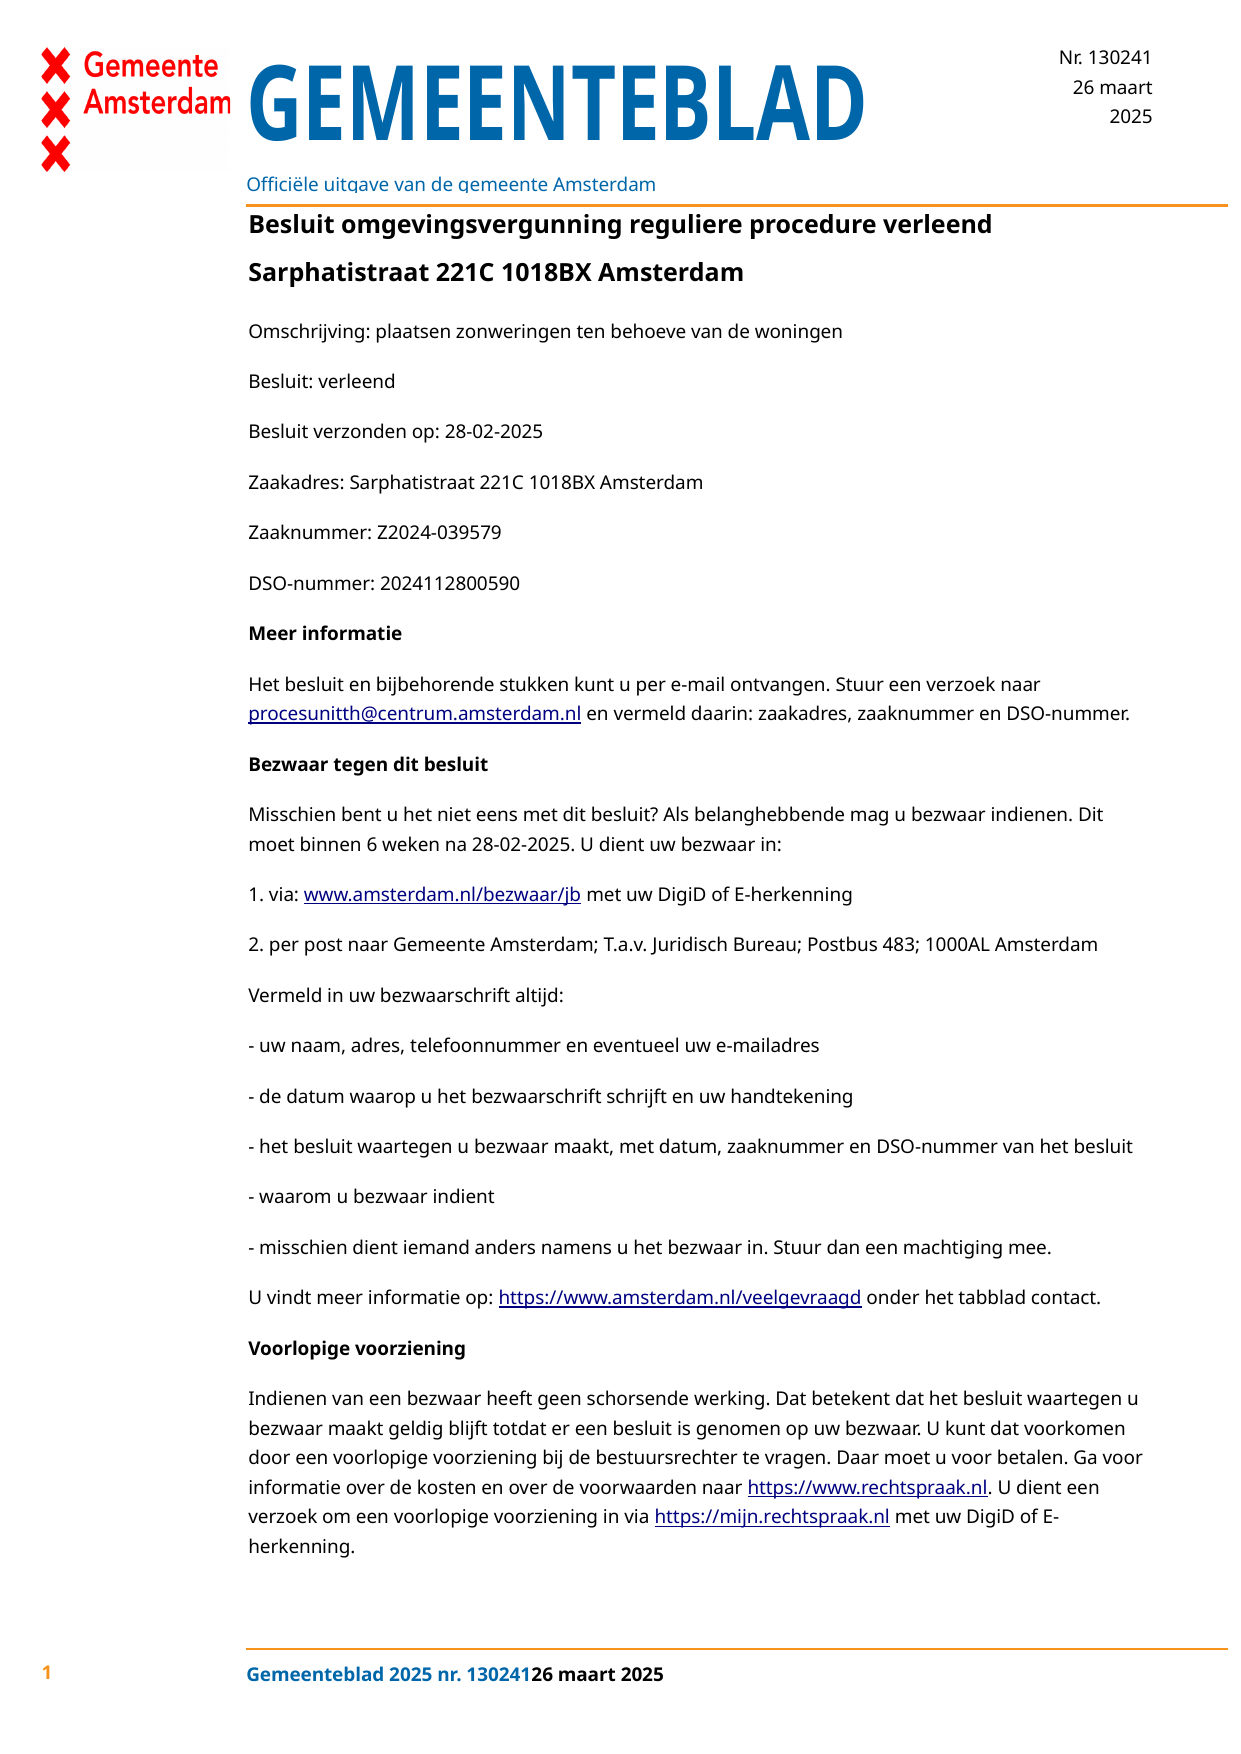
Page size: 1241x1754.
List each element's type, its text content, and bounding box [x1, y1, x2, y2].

text Zaaknummer: Z2024-039579 [248, 519, 1152, 545]
text - het besluit waartegen u bezwaar maakt, met datum, zaaknummer en DSO-nummer van het besluit [248, 1133, 1152, 1159]
text - waarom u bezwaar indient [248, 1184, 1152, 1209]
text Omschrijving: plaatsen zonweringen ten behoeve van de woningen [248, 318, 1152, 344]
text - de datum waarop u het bezwaarschrift schrijft en uw handtekening [248, 1083, 1152, 1109]
text - uw naam, adres, telefoonnummer en eventueel uw e-mailadres [248, 1032, 1152, 1058]
text Besluit verzonden op: 28-02-2025 [248, 419, 1152, 444]
text Besluit: verleend [248, 368, 1152, 394]
text - misschien dient iemand anders namens u het bezwaar in. Stuur dan een machtiging mee. [248, 1234, 1152, 1260]
text Vermeld in uw bezwaarschrift altijd: [248, 982, 1152, 1008]
text 1. via: www.amsterdam.nl/bezwaar/jb met uw DigiD of E-herkenning [248, 881, 1152, 907]
text Voorlopige voorziening [248, 1335, 1152, 1361]
text 2. per post naar Gemeente Amsterdam; T.a.v. Juridisch Bureau; Postbus 483; 1000AL Amsterdam [248, 932, 1152, 957]
text Meer informatie [248, 620, 1152, 646]
text U vindt meer informatie op: https://www.amsterdam.nl/veelgevraagd onder het tabblad contact. [248, 1284, 1152, 1310]
text Besluit omgevingsvergunning reguliere procedure verleend Sarphatistraat 221C 1018BX Amsterdam [248, 207, 1152, 288]
text Bezwaar tegen dit besluit [248, 751, 1152, 777]
text DSO-nummer: 2024112800590 [248, 570, 1152, 596]
picture [41, 47, 231, 172]
text Misschien bent u het niet eens met dit besluit? Als belanghebbende mag u bezwaar indienen. Dit moet binnen 6 weken na 28-02-2025. U dient uw bezwaar in: [248, 801, 1152, 857]
text Het besluit en bijbehorende stukken kunt u per e-mail ontvangen. Stuur een verzoek naar procesunitth@centrum.amsterdam.nl en vermeld daarin: zaakadres, zaaknummer en DSO-nummer. [248, 671, 1152, 726]
text Indienen van een bezwaar heeft geen schorsende werking. Dat betekent dat het besluit waartegen u bezwaar maakt geldig blijft totdat er een besluit is genomen op uw bezwaar. U kunt dat voorkomen door een voorlopige voorziening bij de bestuursrechter te vragen. Daar moet u voor betalen. Ga voor informatie over de kosten en over de voorwaarden naar https://www.rechtspraak.nl. U dient een verzoek om een voorlopige voorziening in via https://mijn.rechtspraak.nl met uw DigiD of E-herkenning. [248, 1385, 1152, 1559]
text Zaakadres: Sarphatistraat 221C 1018BX Amsterdam [248, 469, 1152, 495]
